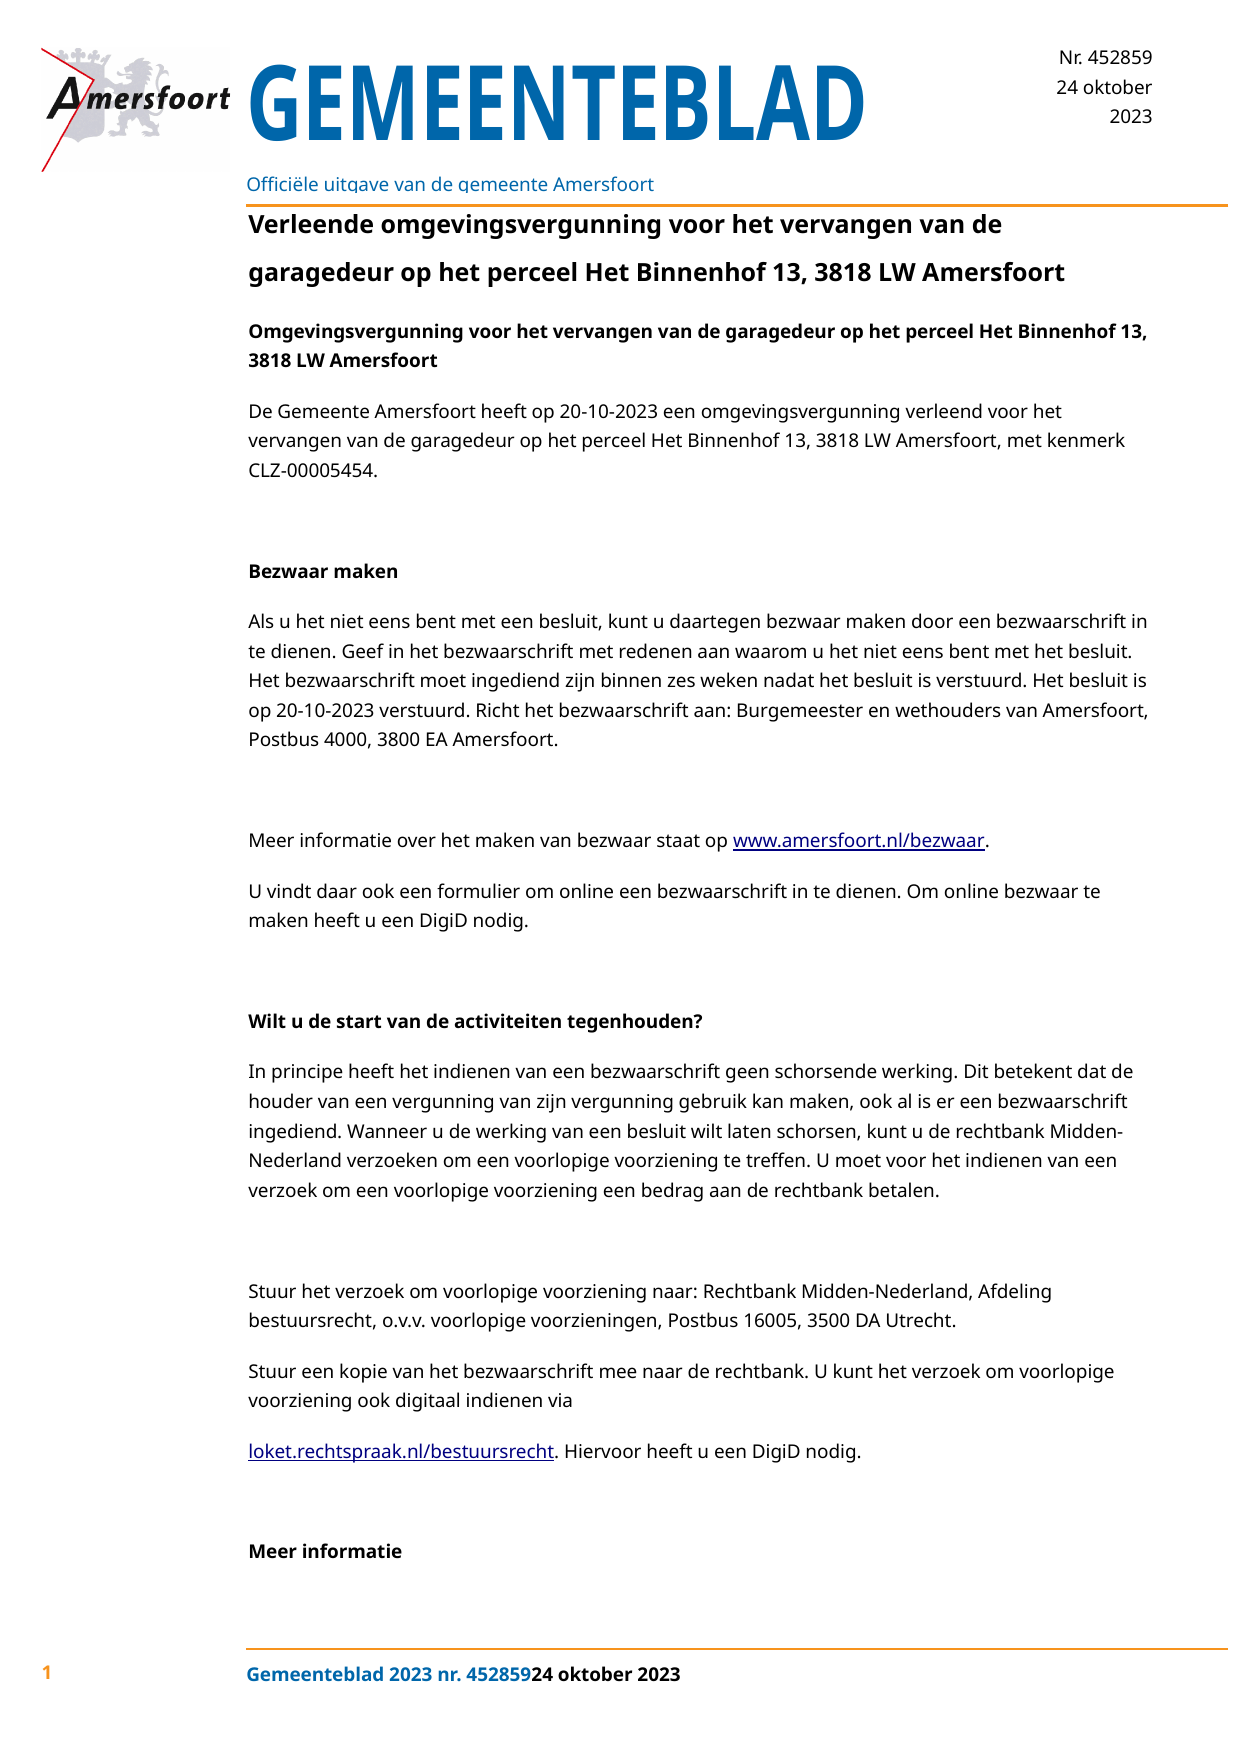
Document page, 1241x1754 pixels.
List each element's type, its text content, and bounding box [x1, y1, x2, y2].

text Stuur het verzoek om voorlopige voorziening naar: Rechtbank Midden-Nederland, Afdeling bestuursrecht, o.v.v. voorlopige voorzieningen, Postbus 16005, 3500 DA Utrecht. [248, 1278, 1152, 1333]
text Verleende omgevingsvergunning voor het vervangen van de garagedeur op het perceel Het Binnenhof 13, 3818 LW Amersfoort [248, 207, 1152, 288]
text Als u het niet eens bent met een besluit, kunt u daartegen bezwaar maken door een bezwaarschrift in te dienen. Geef in het bezwaarschrift met redenen aan waarom u het niet eens bent met het besluit. Het bezwaarschrift moet ingediend zijn binnen zes weken nadat het besluit is verstuurd. Het besluit is op 20-10-2023 verstuurd. Richt het bezwaarschrift aan: Burgemeester en wethouders van Amersfoort, Postbus 4000, 3800 EA Amersfoort. [248, 608, 1152, 752]
text Omgevingsvergunning voor het vervangen van de garagedeur op het perceel Het Binnenhof 13, 3818 LW Amersfoort [248, 318, 1152, 373]
text Stuur een kopie van het bezwaarschrift mee naar de rechtbank. U kunt het verzoek om voorlopige voorziening ook digitaal indienen via [248, 1358, 1152, 1413]
text loket.rechtspraak.nl/bestuursrecht. Hiervoor heeft u een DigiD nodig. [248, 1438, 1152, 1464]
text In principe heeft het indienen van een bezwaarschrift geen schorsende werking. Dit betekent dat de houder van een vergunning van zijn vergunning gebruik kan maken, ook al is er een bezwaarschrift ingediend. Wanneer u de werking van een besluit wilt laten schorsen, kunt u de rechtbank Midden-Nederland verzoeken om een voorlopige voorziening te treffen. U moet voor het indienen van een verzoek om een voorlopige voorziening een bedrag aan de rechtbank betalen. [248, 1059, 1152, 1203]
text Meer informatie over het maken van bezwaar staat op www.amersfoort.nl/bezwaar. [248, 827, 1152, 853]
picture [41, 47, 231, 172]
text Wilt u de start van de activiteiten tegenhouden? [248, 1008, 1152, 1034]
text Meer informatie [248, 1539, 1152, 1564]
text De Gemeente Amersfoort heeft op 20-10-2023 een omgevingsvergunning verleend voor het vervangen van de garagedeur op het perceel Het Binnenhof 13, 3818 LW Amersfoort, met kenmerk CLZ-00005454. [248, 398, 1152, 483]
text Bezwaar maken [248, 558, 1152, 584]
text U vindt daar ook een formulier om online een bezwaarschrift in te dienen. Om online bezwaar te maken heeft u een DigiD nodig. [248, 878, 1152, 933]
